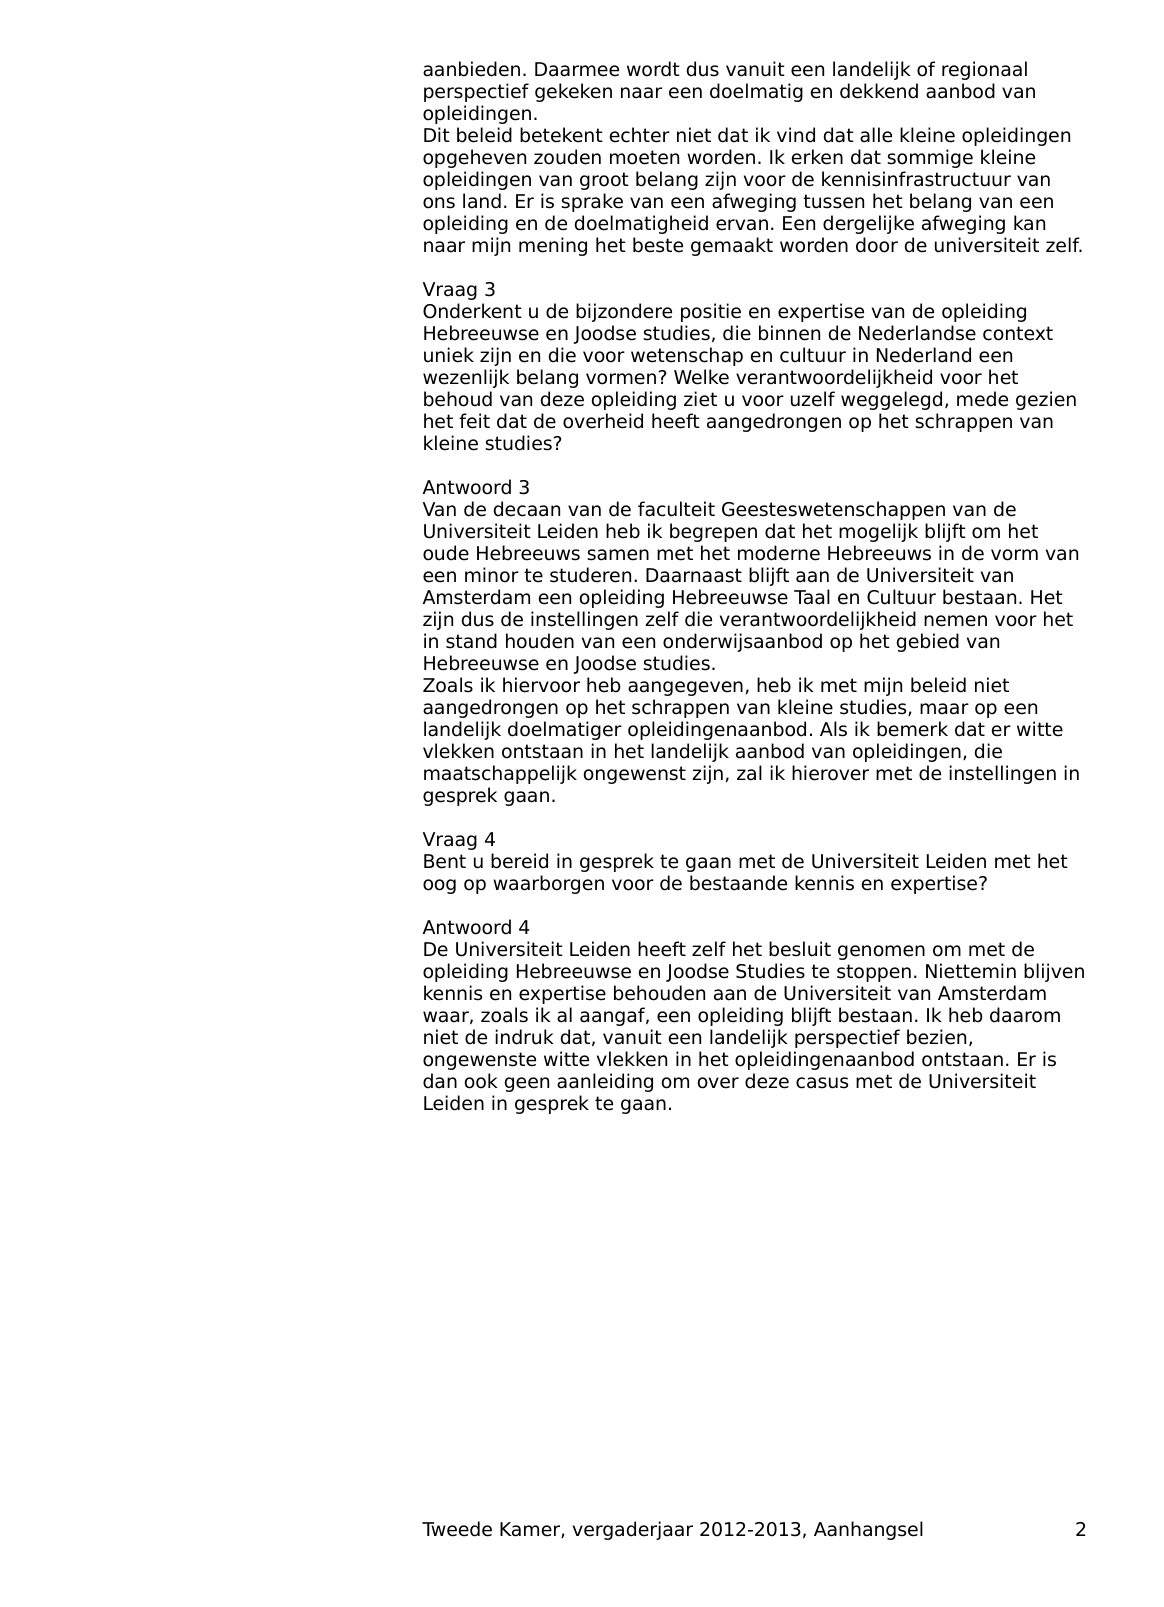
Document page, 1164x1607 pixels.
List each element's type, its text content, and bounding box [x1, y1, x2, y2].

text De Universiteit Leiden heeft zelf het besluit genomen om met de opleiding Hebreeuwse en Joodse Studies te stoppen. Niettemin blijven kennis en expertise behouden aan de Universiteit van Amsterdam waar, zoals ik al aangaf, een opleiding blijft bestaan. Ik heb daarom niet de indruk dat, vanuit een landelijk perspectief bezien, ongewenste witte vlekken in het opleidingenaanbod ontstaan. Er is dan ook geen aanleiding om over deze casus met de Universiteit Leiden in gesprek te gaan. [422, 939, 1087, 1115]
text Dit beleid betekent echter niet dat ik vind dat alle kleine opleidingen opgeheven zouden moeten worden. Ik erken dat sommige kleine opleidingen van groot belang zijn voor de kennisinfrastructuur van ons land. Er is sprake van een afweging tussen het belang van een opleiding en de doelmatigheid ervan. Een dergelijke afweging kan naar mijn mening het beste gemaakt worden door de universiteit zelf. [422, 125, 1087, 257]
text Antwoord 3 [422, 477, 1087, 499]
text Onderkent u de bijzondere positie en expertise van de opleiding Hebreeuwse en Joodse studies, die binnen de Nederlandse context uniek zijn en die voor wetenschap en cultuur in Nederland een wezenlijk belang vormen? Welke verantwoordelijkheid voor het behoud van deze opleiding ziet u voor uzelf weggelegd, mede gezien het feit dat de overheid heeft aangedrongen op het schrappen van kleine studies? [422, 301, 1087, 455]
text Vraag 4 [422, 829, 1087, 851]
text Bent u bereid in gesprek te gaan met de Universiteit Leiden met het oog op waarborgen voor de bestaande kennis en expertise? [422, 851, 1087, 895]
text Zoals ik hiervoor heb aangegeven, heb ik met mijn beleid niet aangedrongen op het schrappen van kleine studies, maar op een landelijk doelmatiger opleidingenaanbod. Als ik bemerk dat er witte vlekken ontstaan in het landelijk aanbod van opleidingen, die maatschappelijk ongewenst zijn, zal ik hierover met de instellingen in gesprek gaan. [422, 675, 1087, 807]
text Van de decaan van de faculteit Geesteswetenschappen van de Universiteit Leiden heb ik begrepen dat het mogelijk blijft om het oude Hebreeuws samen met het moderne Hebreeuws in de vorm van een minor te studeren. Daarnaast blijft aan de Universiteit van Amsterdam een opleiding Hebreeuwse Taal en Cultuur bestaan. Het zijn dus de instellingen zelf die verantwoordelijkheid nemen voor het in stand houden van een onderwijsaanbod op het gebied van Hebreeuwse en Joodse studies. [422, 499, 1087, 675]
text aanbieden. Daarmee wordt dus vanuit een landelijk of regionaal perspectief gekeken naar een doelmatig en dekkend aanbod van opleidingen. [422, 59, 1087, 125]
text Vraag 3 [422, 279, 1087, 301]
text Antwoord 4 [422, 917, 1087, 939]
